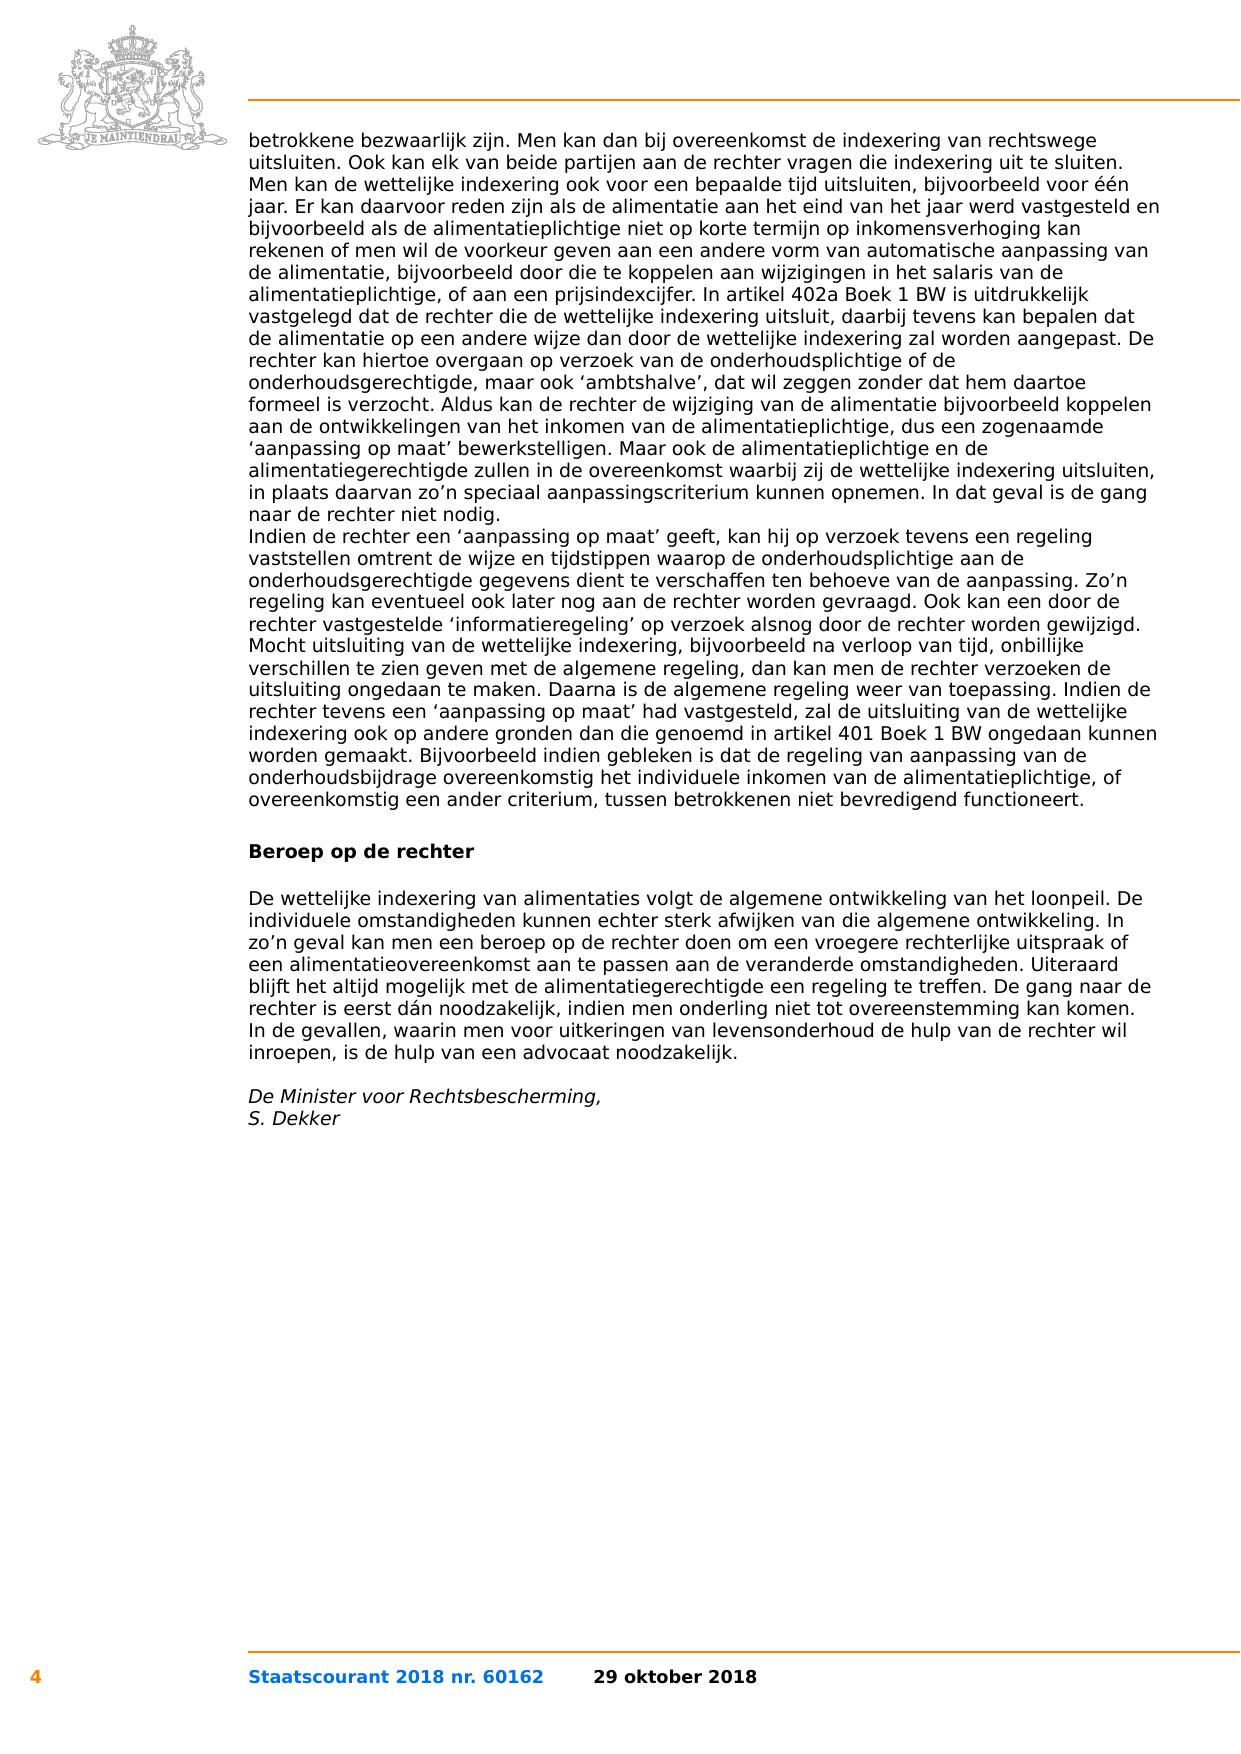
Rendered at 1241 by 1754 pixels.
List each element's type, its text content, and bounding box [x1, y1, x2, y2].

text De Minister voor Rechtsbescherming, S. Dekker [248, 1086, 1163, 1130]
text betrokkene bezwaarlijk zijn. Men kan dan bij overeenkomst de indexering van rechtswege uitsluiten. Ook kan elk van beide partijen aan de rechter vragen die indexering uit te sluiten. Men kan de wettelijke indexering ook voor een bepaalde tijd uitsluiten, bijvoorbeeld voor één jaar. Er kan daarvoor reden zijn als de alimentatie aan het eind van het jaar werd vastgesteld en bijvoorbeeld als de alimentatieplichtige niet op korte termijn op inkomensverhoging kan rekenen of men wil de voorkeur geven aan een andere vorm van automatische aanpassing van de alimentatie, bijvoorbeeld door die te koppelen aan wijzigingen in het salaris van de alimentatieplichtige, of aan een prijsindexcijfer. In artikel 402a Boek 1 BW is uitdrukkelijk vastgelegd dat de rechter die de wettelijke indexering uitsluit, daarbij tevens kan bepalen dat de alimentatie op een andere wijze dan door de wettelijke indexering zal worden aangepast. De rechter kan hiertoe overgaan op verzoek van de onderhoudsplichtige of de onderhoudsgerechtigde, maar ook ‘ambtshalve’, dat wil zeggen zonder dat hem daartoe formeel is verzocht. Aldus kan de rechter de wijziging van de alimentatie bijvoorbeeld koppelen aan de ontwikkelingen van het inkomen van de alimentatieplichtige, dus een zogenaamde ‘aanpassing op maat’ bewerkstelligen. Maar ook de alimentatieplichtige en de alimentatiegerechtigde zullen in de overeenkomst waarbij zij de wettelijke indexering uitsluiten, in plaats daarvan zo’n speciaal aanpassingscriterium kunnen opnemen. In dat geval is de gang naar de rechter niet nodig. [248, 130, 1163, 526]
text In de gevallen, waarin men voor uitkeringen van levensonderhoud de hulp van de rechter wil inroepen, is de hulp van een advocaat noodzakelijk. [248, 1020, 1163, 1064]
subtitle Beroep op de rechter [248, 841, 1163, 863]
text De wettelijke indexering van alimentaties volgt de algemene ontwikkeling van het loonpeil. De individuele omstandigheden kunnen echter sterk afwijken van die algemene ontwikkeling. In zo’n geval kan men een beroep op de rechter doen om een vroegere rechterlijke uitspraak of een alimentatieovereenkomst aan te passen aan de veranderde omstandigheden. Uiteraard blijft het altijd mogelijk met de alimentatiegerechtigde een regeling te treffen. De gang naar de rechter is eerst dán noodzakelijk, indien men onderling niet tot overeenstemming kan komen. [248, 888, 1163, 1020]
text Indien de rechter een ‘aanpassing op maat’ geeft, kan hij op verzoek tevens een regeling vaststellen omtrent de wijze en tijdstippen waarop de onderhoudsplichtige aan de onderhoudsgerechtigde gegevens dient te verschaffen ten behoeve van de aanpassing. Zo’n regeling kan eventueel ook later nog aan de rechter worden gevraagd. Ook kan een door de rechter vastgestelde ‘informatieregeling’ op verzoek alsnog door de rechter worden gewijzigd. [248, 526, 1163, 635]
text Mocht uitsluiting van de wettelijke indexering, bijvoorbeeld na verloop van tijd, onbillijke verschillen te zien geven met de algemene regeling, dan kan men de rechter verzoeken de uitsluiting ongedaan te maken. Daarna is de algemene regeling weer van toepassing. Indien de rechter tevens een ‘aanpassing op maat’ had vastgesteld, zal de uitsluiting van de wettelijke indexering ook op andere gronden dan die genoemd in artikel 401 Boek 1 BW ongedaan kunnen worden gemaakt. Bijvoorbeeld indien gebleken is dat de regeling van aanpassing van de onderhoudsbijdrage overeenkomstig het individuele inkomen van de alimentatieplichtige, of overeenkomstig een ander criterium, tussen betrokkenen niet bevredigend functioneert. [248, 635, 1163, 811]
picture [38, 25, 227, 150]
